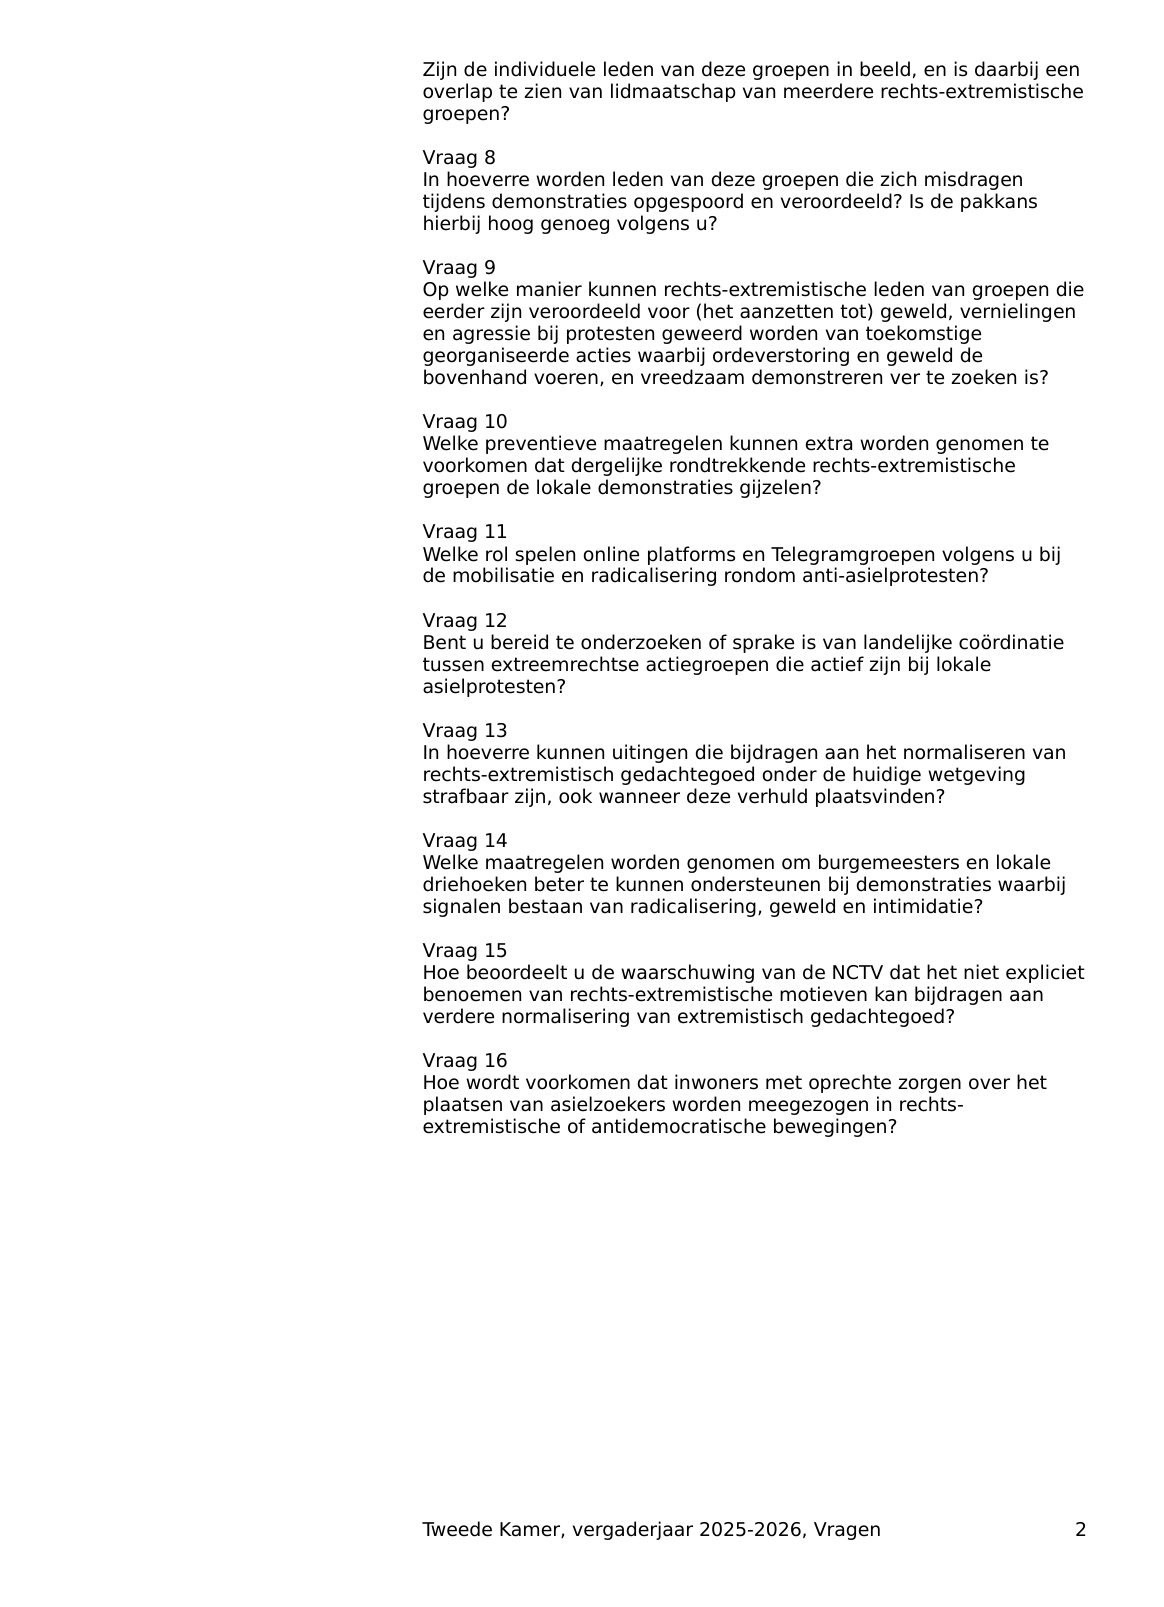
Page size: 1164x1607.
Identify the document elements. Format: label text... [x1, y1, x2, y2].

text Vraag 14 [422, 830, 1087, 852]
text Vraag 10 [422, 411, 1087, 433]
text Welke maatregelen worden genomen om burgemeesters en lokale driehoeken beter te kunnen ondersteunen bij demonstraties waarbij signalen bestaan van radicalisering, geweld en intimidatie? [422, 852, 1087, 918]
text In hoeverre worden leden van deze groepen die zich misdragen tijdens demonstraties opgespoord en veroordeeld? Is de pakkans hierbij hoog genoeg volgens u? [422, 169, 1087, 235]
text Zijn de individuele leden van deze groepen in beeld, en is daarbij een overlap te zien van lidmaatschap van meerdere rechts-extremistische groepen? [422, 59, 1087, 125]
text Hoe wordt voorkomen dat inwoners met oprechte zorgen over het plaatsen van asielzoekers worden meegezogen in rechts-extremistische of antidemocratische bewegingen? [422, 1072, 1087, 1138]
text Welke rol spelen online platforms en Telegramgroepen volgens u bij de mobilisatie en radicalisering rondom anti-asielprotesten? [422, 543, 1087, 587]
text Bent u bereid te onderzoeken of sprake is van landelijke coördinatie tussen extreemrechtse actiegroepen die actief zijn bij lokale asielprotesten? [422, 632, 1087, 697]
text Vraag 11 [422, 521, 1087, 543]
text Vraag 15 [422, 940, 1087, 962]
text Vraag 13 [422, 720, 1087, 742]
text Vraag 16 [422, 1050, 1087, 1072]
text Vraag 8 [422, 147, 1087, 169]
text Welke preventieve maatregelen kunnen extra worden genomen te voorkomen dat dergelijke rondtrekkende rechts-extremistische groepen de lokale demonstraties gijzelen? [422, 433, 1087, 499]
text In hoeverre kunnen uitingen die bijdragen aan het normaliseren van rechts-extremistisch gedachtegoed onder de huidige wetgeving strafbaar zijn, ook wanneer deze verhuld plaatsvinden? [422, 742, 1087, 808]
text Op welke manier kunnen rechts-extremistische leden van groepen die eerder zijn veroordeeld voor (het aanzetten tot) geweld, vernielingen en agressie bij protesten geweerd worden van toekomstige georganiseerde acties waarbij ordeverstoring en geweld de bovenhand voeren, en vreedzaam demonstreren ver te zoeken is? [422, 279, 1087, 389]
text Vraag 9 [422, 257, 1087, 279]
text Vraag 12 [422, 609, 1087, 632]
text Hoe beoordeelt u de waarschuwing van de NCTV dat het niet expliciet benoemen van rechts-extremistische motieven kan bijdragen aan verdere normalisering van extremistisch gedachtegoed? [422, 962, 1087, 1028]
